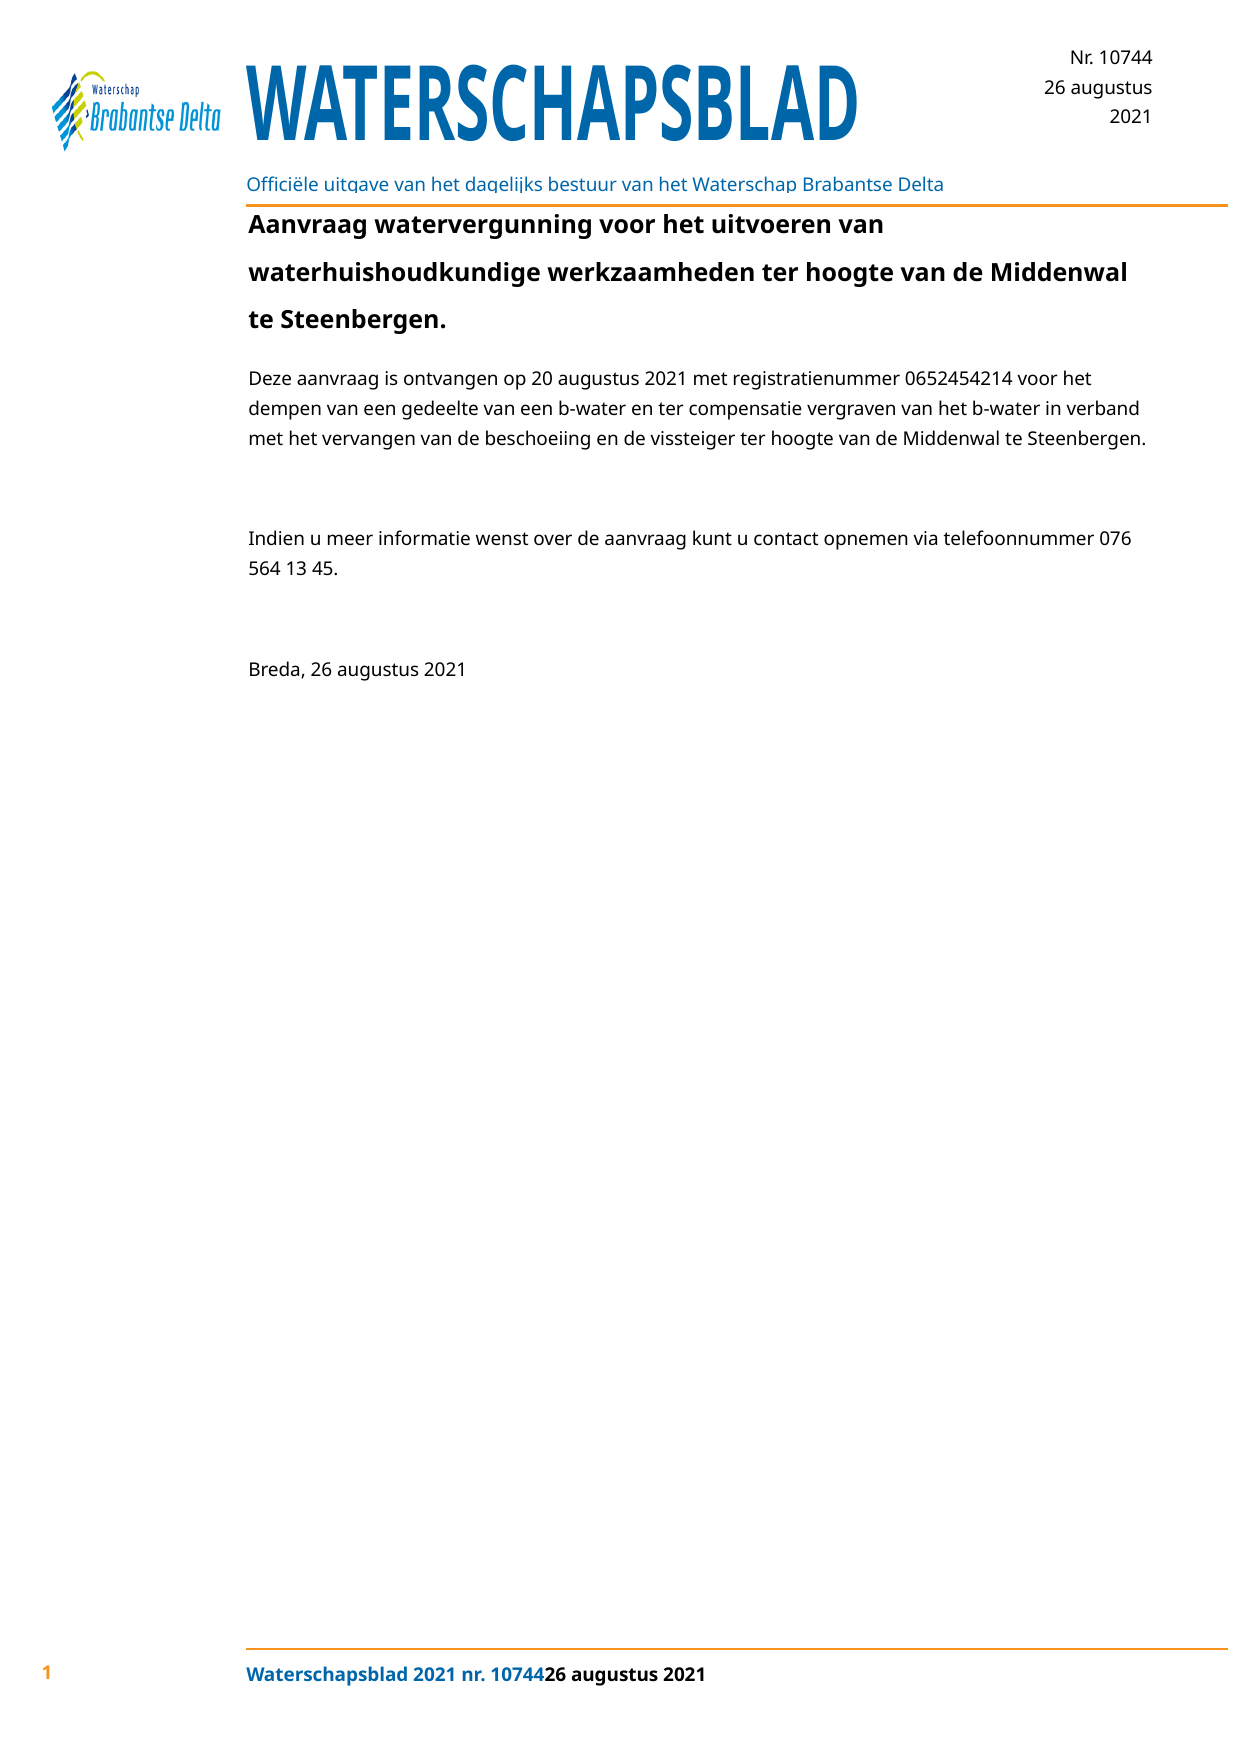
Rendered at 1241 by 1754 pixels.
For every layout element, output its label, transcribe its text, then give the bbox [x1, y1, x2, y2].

text Breda, 26 augustus 2021 [248, 656, 1152, 682]
text Deze aanvraag is ontvangen op 20 augustus 2021 met registratienummer 0652454214 voor het dempen van een gedeelte van een b-water en ter compensatie vergraven van het b-water in verband met het vervangen van de beschoeiing en de vissteiger ter hoogte van de Middenwal te Steenbergen. [248, 366, 1152, 450]
picture [41, 47, 231, 172]
text Aanvraag watervergunning voor het uitvoeren van waterhuishoudkundige werkzaamheden ter hoogte van de Middenwal te Steenbergen. [248, 207, 1152, 336]
text Indien u meer informatie wenst over de aanvraag kunt u contact opnemen via telefoonnummer 076 564 13 45. [248, 526, 1152, 581]
